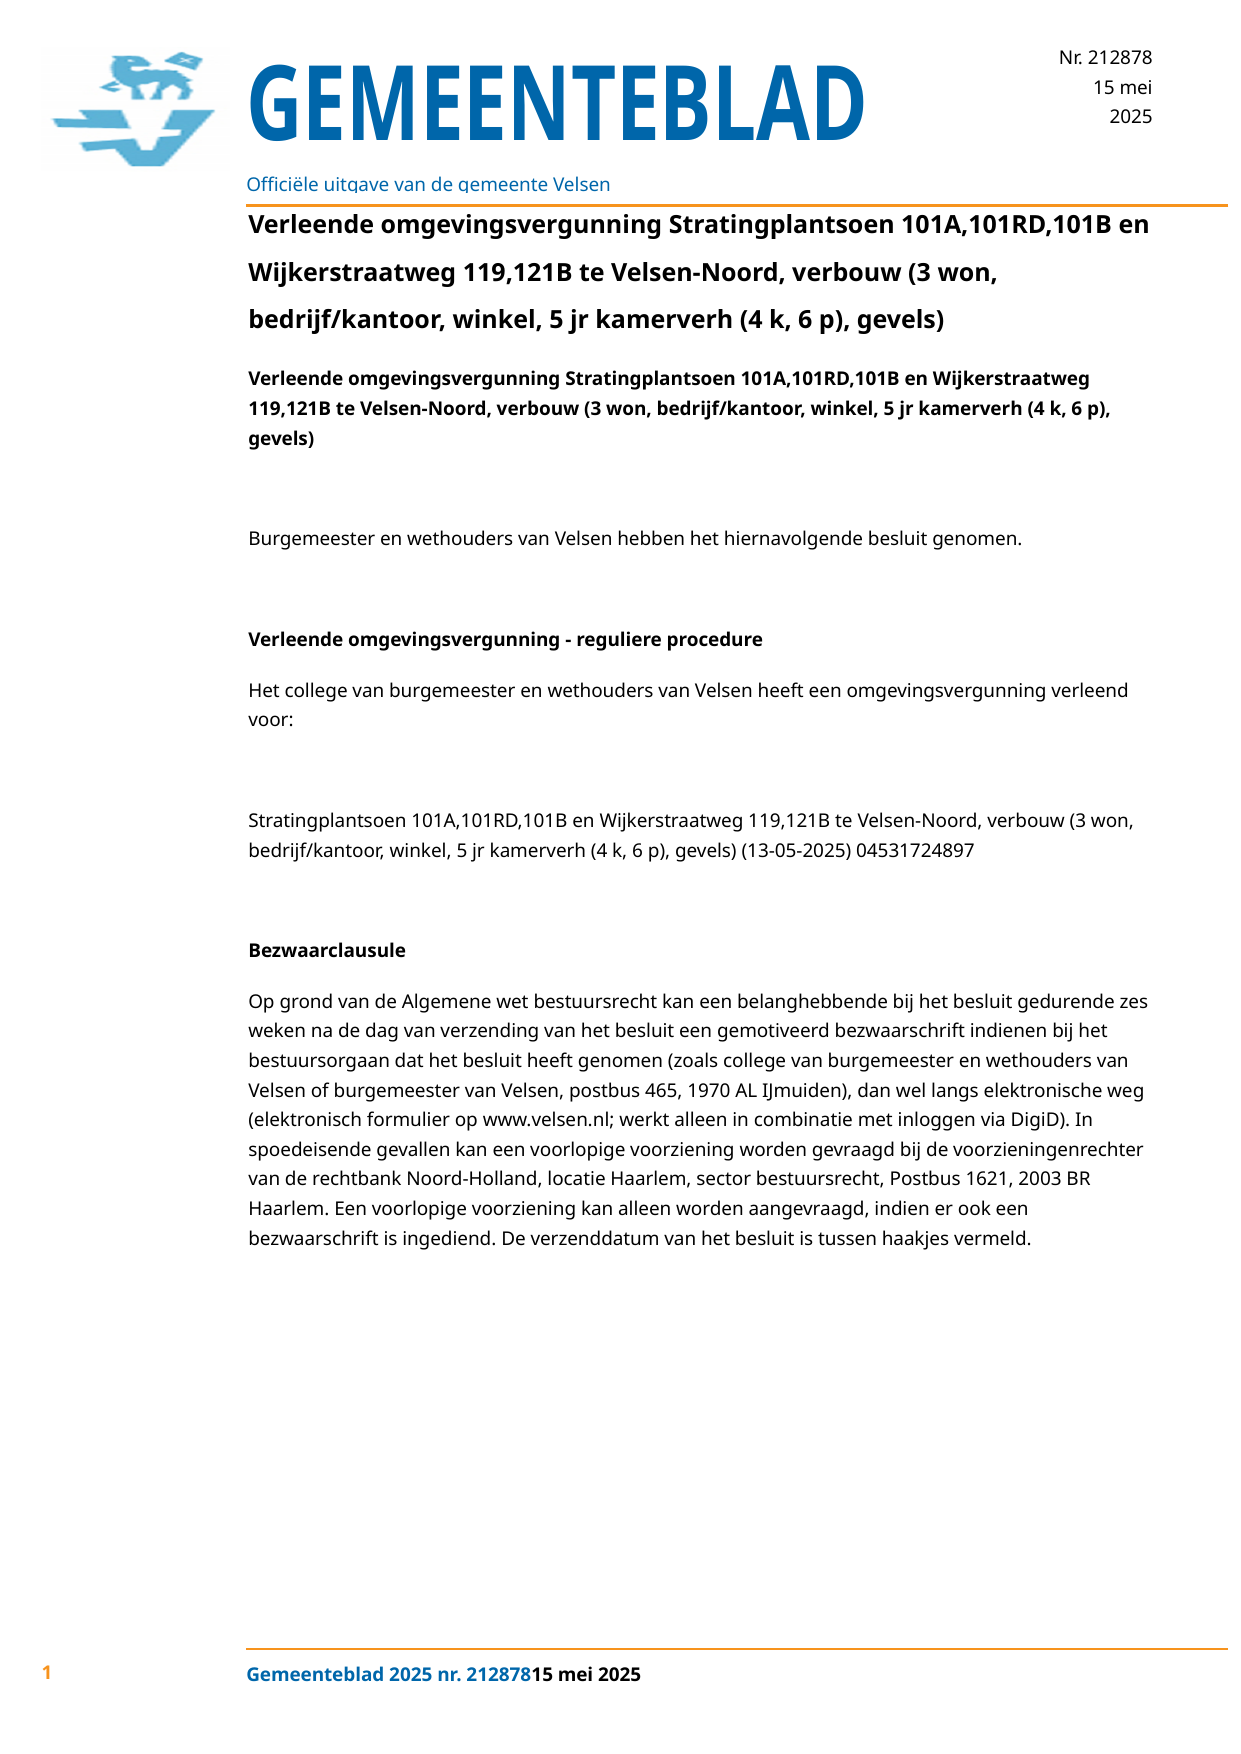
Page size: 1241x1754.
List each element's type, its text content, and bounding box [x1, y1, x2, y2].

text Stratingplantsoen 101A,101RD,101B en Wijkerstraatweg 119,121B te Velsen-Noord, verbouw (3 won, bedrijf/kantoor, winkel, 5 jr kamerverh (4 k, 6 p), gevels) (13-05-2025) 04531724897 [248, 807, 1152, 862]
text Bezwaarclausule [248, 938, 1152, 963]
text Het college van burgemeester en wethouders van Velsen heeft een omgevingsvergunning verleend voor: [248, 677, 1152, 732]
text Op grond van de Algemene wet bestuursrecht kan een belanghebbende bij het besluit gedurende zes weken na de dag van verzending van het besluit een gemotiveerd bezwaarschrift indienen bij het bestuursorgaan dat het besluit heeft genomen (zoals college van burgemeester en wethouders van Velsen of burgemeester van Velsen, postbus 465, 1970 AL IJmuiden), dan wel langs elektronische weg (elektronisch formulier op www.velsen.nl; werkt alleen in combinatie met inloggen via DigiD). In spoedeisende gevallen kan een voorlopige voorziening worden gevraagd bij de voorzieningenrechter van de rechtbank Noord-Holland, locatie Haarlem, sector bestuursrecht, Postbus 1621, 2003 BR Haarlem. Een voorlopige voorziening kan alleen worden aangevraagd, indien er ook een bezwaarschrift is ingediend. De verzenddatum van het besluit is tussen haakjes vermeld. [248, 988, 1152, 1250]
text Verleende omgevingsvergunning Stratingplantsoen 101A,101RD,101B en Wijkerstraatweg 119,121B te Velsen-Noord, verbouw (3 won, bedrijf/kantoor, winkel, 5 jr kamerverh (4 k, 6 p), gevels) [248, 366, 1152, 450]
text Burgemeester en wethouders van Velsen hebben het hiernavolgende besluit genomen. [248, 526, 1152, 551]
text Verleende omgevingsvergunning - reguliere procedure [248, 626, 1152, 652]
text Verleende omgevingsvergunning Stratingplantsoen 101A,101RD,101B en Wijkerstraatweg 119,121B te Velsen-Noord, verbouw (3 won, bedrijf/kantoor, winkel, 5 jr kamerverh (4 k, 6 p), gevels) [248, 207, 1152, 336]
picture [41, 47, 231, 172]
